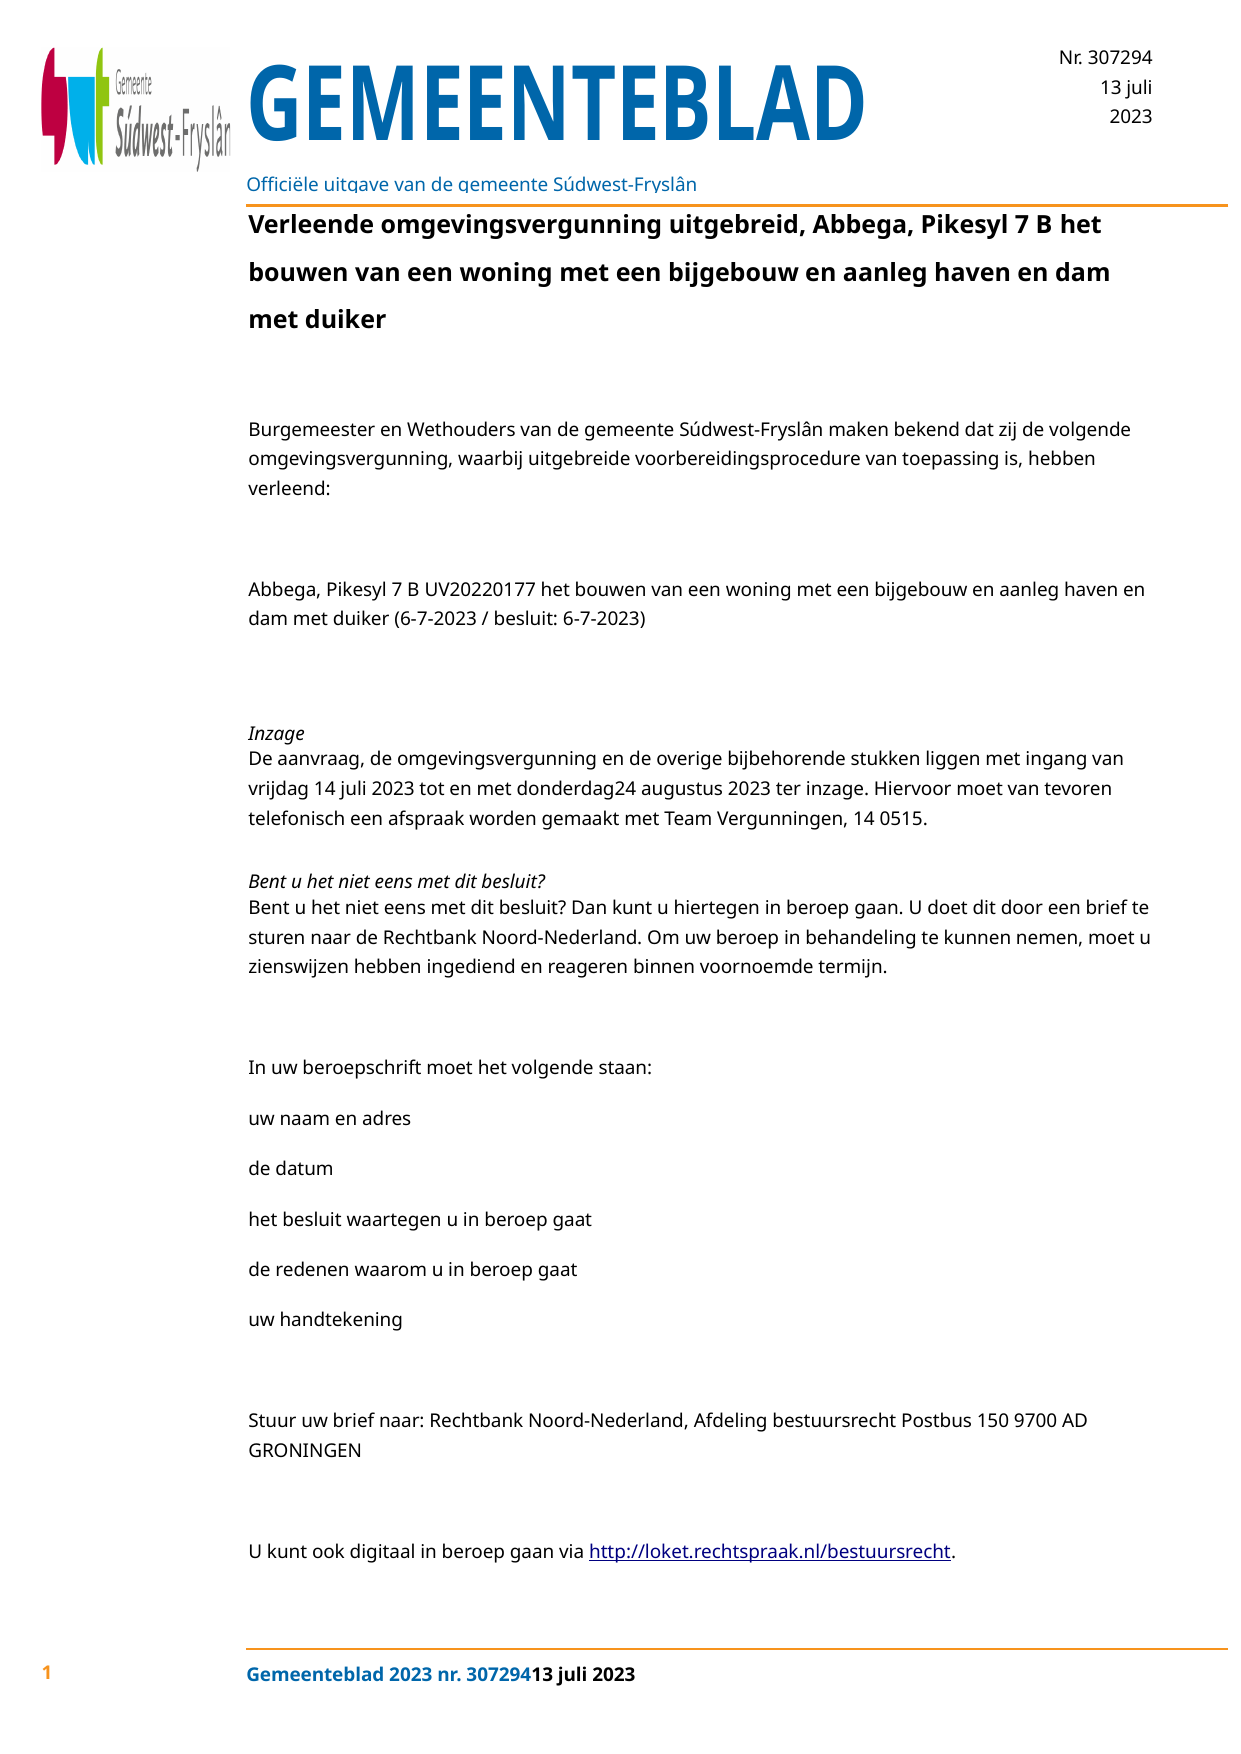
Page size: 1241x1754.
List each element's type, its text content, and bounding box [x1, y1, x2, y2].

text In uw beroepschrift moet het volgende staan: [248, 1054, 1152, 1080]
text U kunt ook digitaal in beroep gaan via http://loket.rechtspraak.nl/bestuursrecht. [248, 1538, 1152, 1563]
text Bent u het niet eens met dit besluit? [248, 869, 1152, 894]
text de redenen waarom u in beroep gaat [248, 1256, 1152, 1282]
text het besluit waartegen u in beroep gaat [248, 1206, 1152, 1231]
text Inzage [248, 720, 1152, 746]
text Burgemeester en Wethouders van de gemeente Súdwest-Fryslân maken bekend dat zij de volgende omgevingsvergunning, waarbij uitgebreide voorbereidingsprocedure van toepassing is, hebben verleend: [248, 416, 1152, 501]
text Stuur uw brief naar: Rechtbank Noord-Nederland, Afdeling bestuursrecht Postbus 150 9700 AD GRONINGEN [248, 1407, 1152, 1463]
text de datum [248, 1155, 1152, 1181]
picture [41, 47, 231, 172]
text Bent u het niet eens met dit besluit? Dan kunt u hiertegen in beroep gaan. U doet dit door een brief te sturen naar de Rechtbank Noord-Nederland. Om uw beroep in behandeling te kunnen nemen, moet u zienswijzen hebben ingediend en reageren binnen voornoemde termijn. [248, 894, 1152, 979]
text Abbega, Pikesyl 7 B UV20220177 het bouwen van een woning met een bijgebouw en aanleg haven en dam met duiker (6-7-2023 / besluit: 6-7-2023) [248, 576, 1152, 631]
text Verleende omgevingsvergunning uitgebreid, Abbega, Pikesyl 7 B het bouwen van een woning met een bijgebouw en aanleg haven en dam met duiker [248, 207, 1152, 336]
text uw naam en adres [248, 1105, 1152, 1131]
text De aanvraag, de omgevingsvergunning en de overige bijbehorende stukken liggen met ingang van vrijdag 14 juli 2023 tot en met donderdag24 augustus 2023 ter inzage. Hiervoor moet van tevoren telefonisch een afspraak worden gemaakt met Team Vergunningen, 14 0515. [248, 746, 1152, 831]
text uw handtekening [248, 1307, 1152, 1332]
